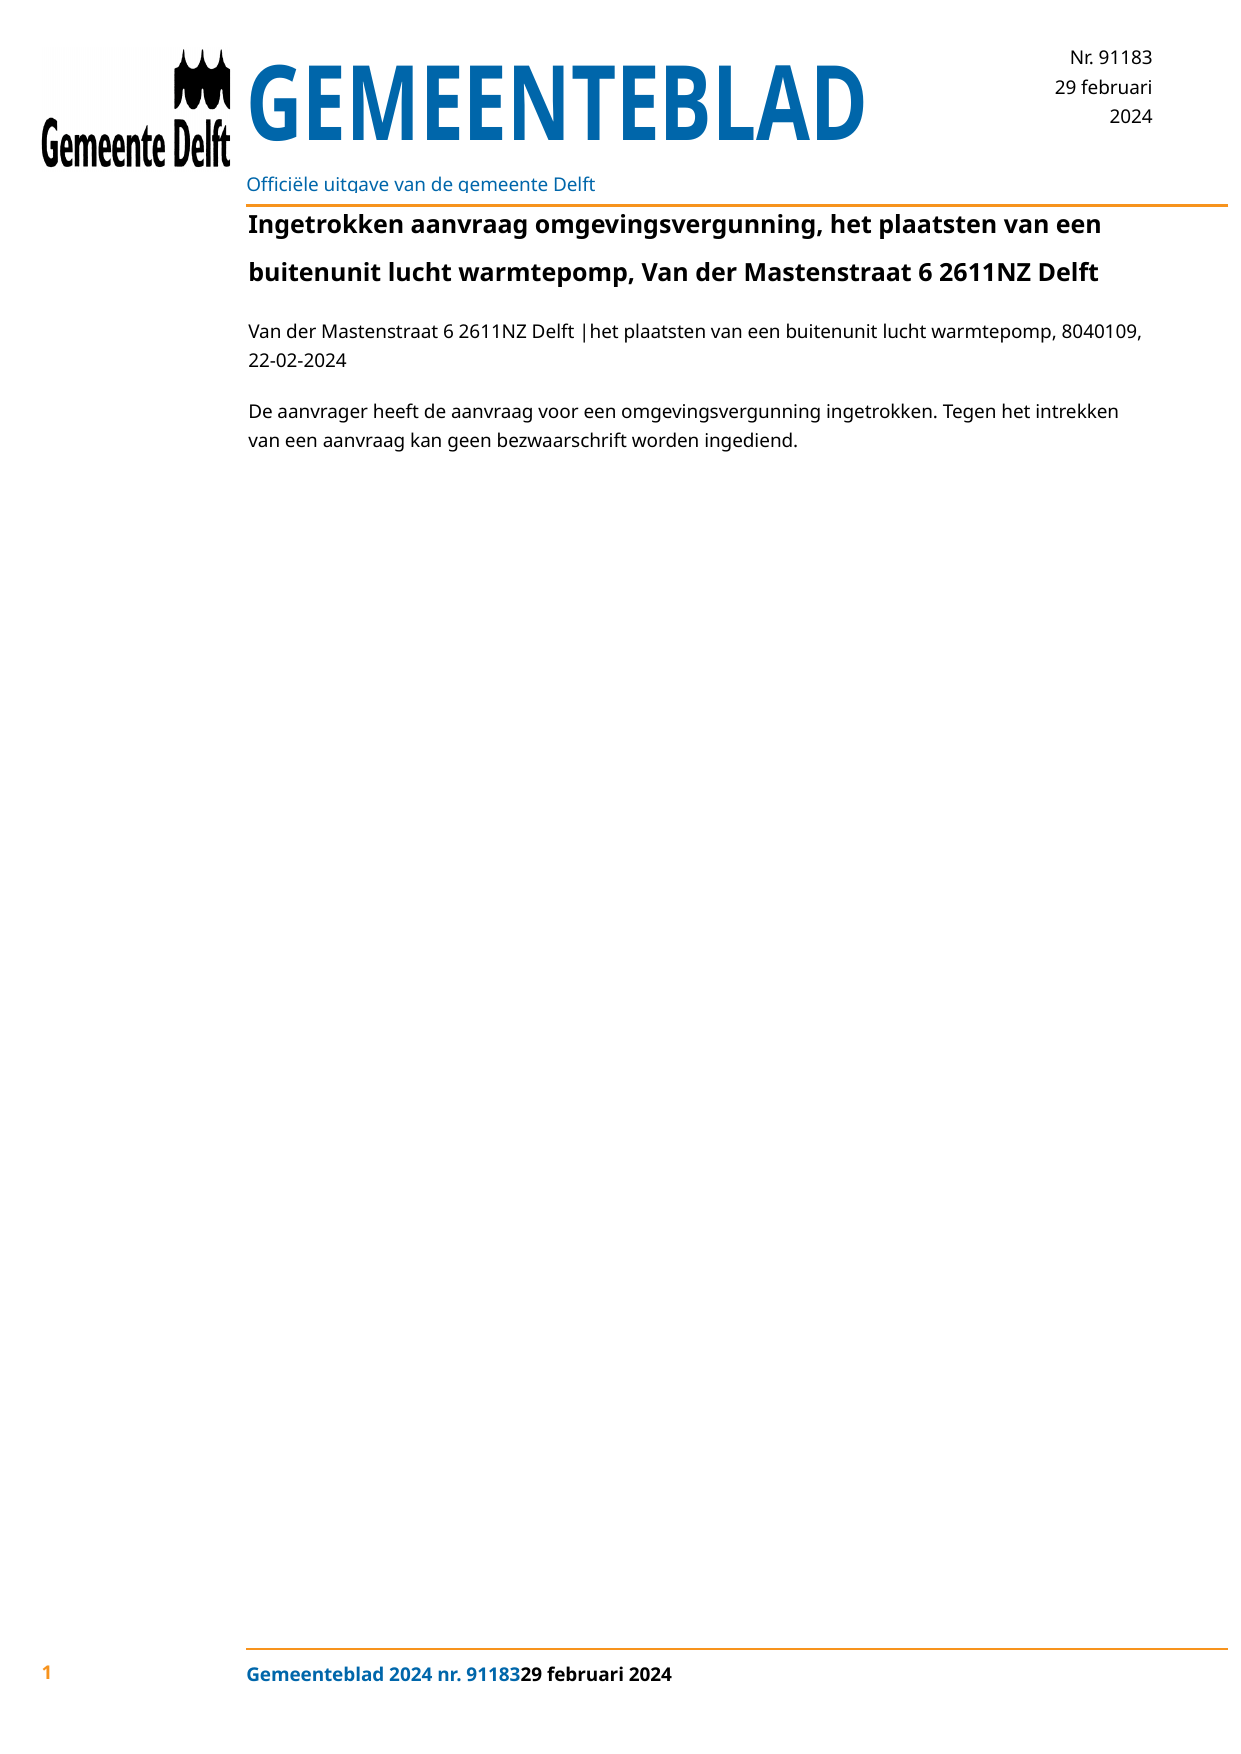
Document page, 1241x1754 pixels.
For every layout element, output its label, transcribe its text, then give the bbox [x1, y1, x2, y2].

text Ingetrokken aanvraag omgevingsvergunning, het plaatsten van een buitenunit lucht warmtepomp, Van der Mastenstraat 6 2611NZ Delft [248, 207, 1152, 288]
text Van der Mastenstraat 6 2611NZ Delft |het plaatsten van een buitenunit lucht warmtepomp, 8040109, 22-02-2024 [248, 318, 1152, 373]
picture [41, 47, 231, 172]
text De aanvrager heeft de aanvraag voor een omgevingsvergunning ingetrokken. Tegen het intrekken van een aanvraag kan geen bezwaarschrift worden ingediend. [248, 398, 1152, 453]
